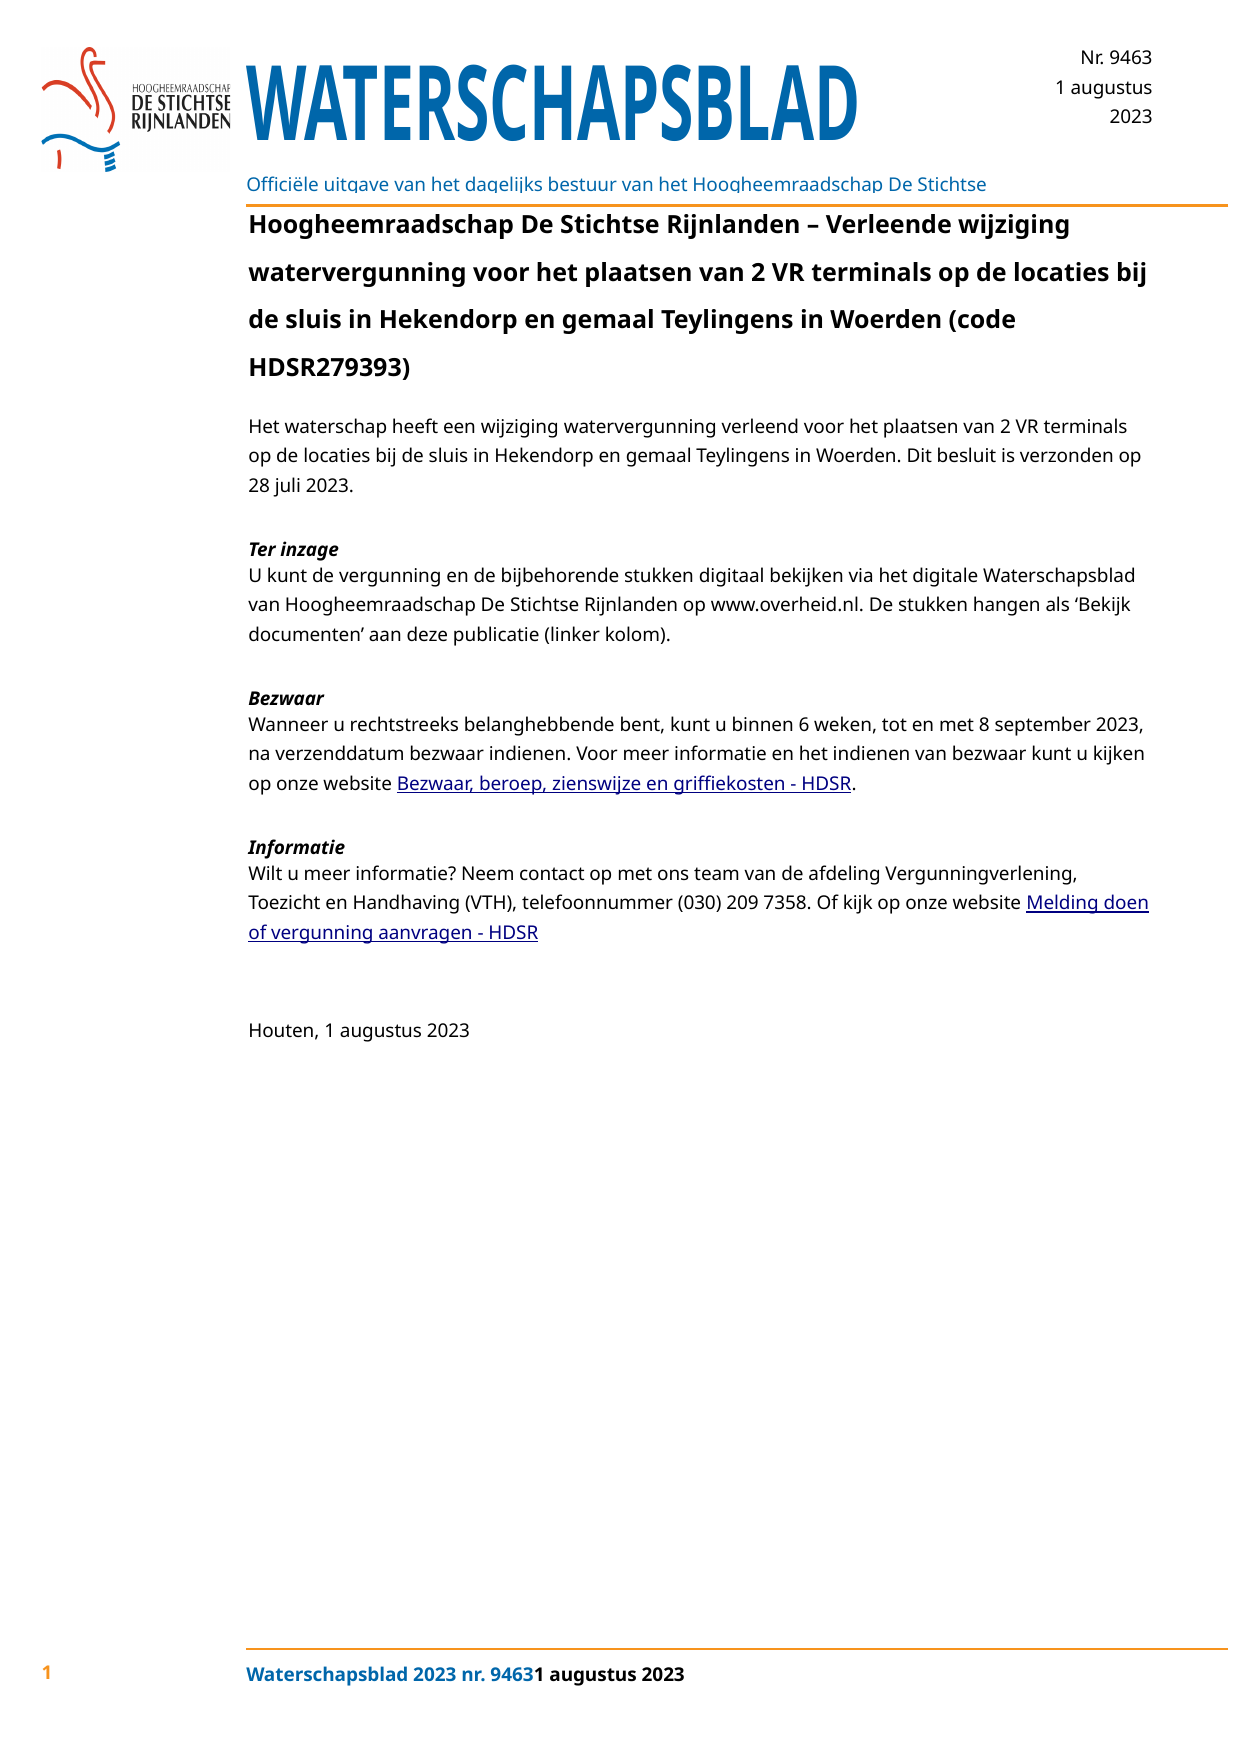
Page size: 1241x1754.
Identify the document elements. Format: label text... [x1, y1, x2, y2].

picture [41, 47, 231, 172]
text Houten, 1 augustus 2023 [248, 1017, 1152, 1043]
text Hoogheemraadschap De Stichtse Rijnlanden – Verleende wijziging watervergunning voor het plaatsen van 2 VR terminals op de locaties bij de sluis in Hekendorp en gemaal Teylingens in Woerden (code HDSR279393) [248, 207, 1152, 384]
text Informatie [248, 834, 1152, 860]
text U kunt de vergunning en de bijbehorende stukken digitaal bekijken via het digitale Waterschapsblad van Hoogheemraadschap De Stichtse Rijnlanden op www.overheid.nl. De stukken hangen als ‘Bekijk documenten’ aan deze publicatie (linker kolom). [248, 562, 1152, 647]
text Het waterschap heeft een wijziging watervergunning verleend voor het plaatsen van 2 VR terminals op de locaties bij de sluis in Hekendorp en gemaal Teylingens in Woerden. Dit besluit is verzonden op 28 juli 2023. [248, 413, 1152, 498]
text Ter inzage [248, 536, 1152, 562]
text Wanneer u rechtstreeks belanghebbende bent, kunt u binnen 6 weken, tot en met 8 september 2023, na verzenddatum bezwaar indienen. Voor meer informatie en het indienen van bezwaar kunt u kijken op onze website Bezwaar, beroep, zienswijze en griffiekosten - HDSR. [248, 711, 1152, 796]
text Wilt u meer informatie? Neem contact op met ons team van de afdeling Vergunningverlening, Toezicht en Handhaving (VTH), telefoonnummer (030) 209 7358. Of kijk op onze website Melding doen of vergunning aanvragen - HDSR [248, 860, 1152, 944]
text Bezwaar [248, 685, 1152, 711]
